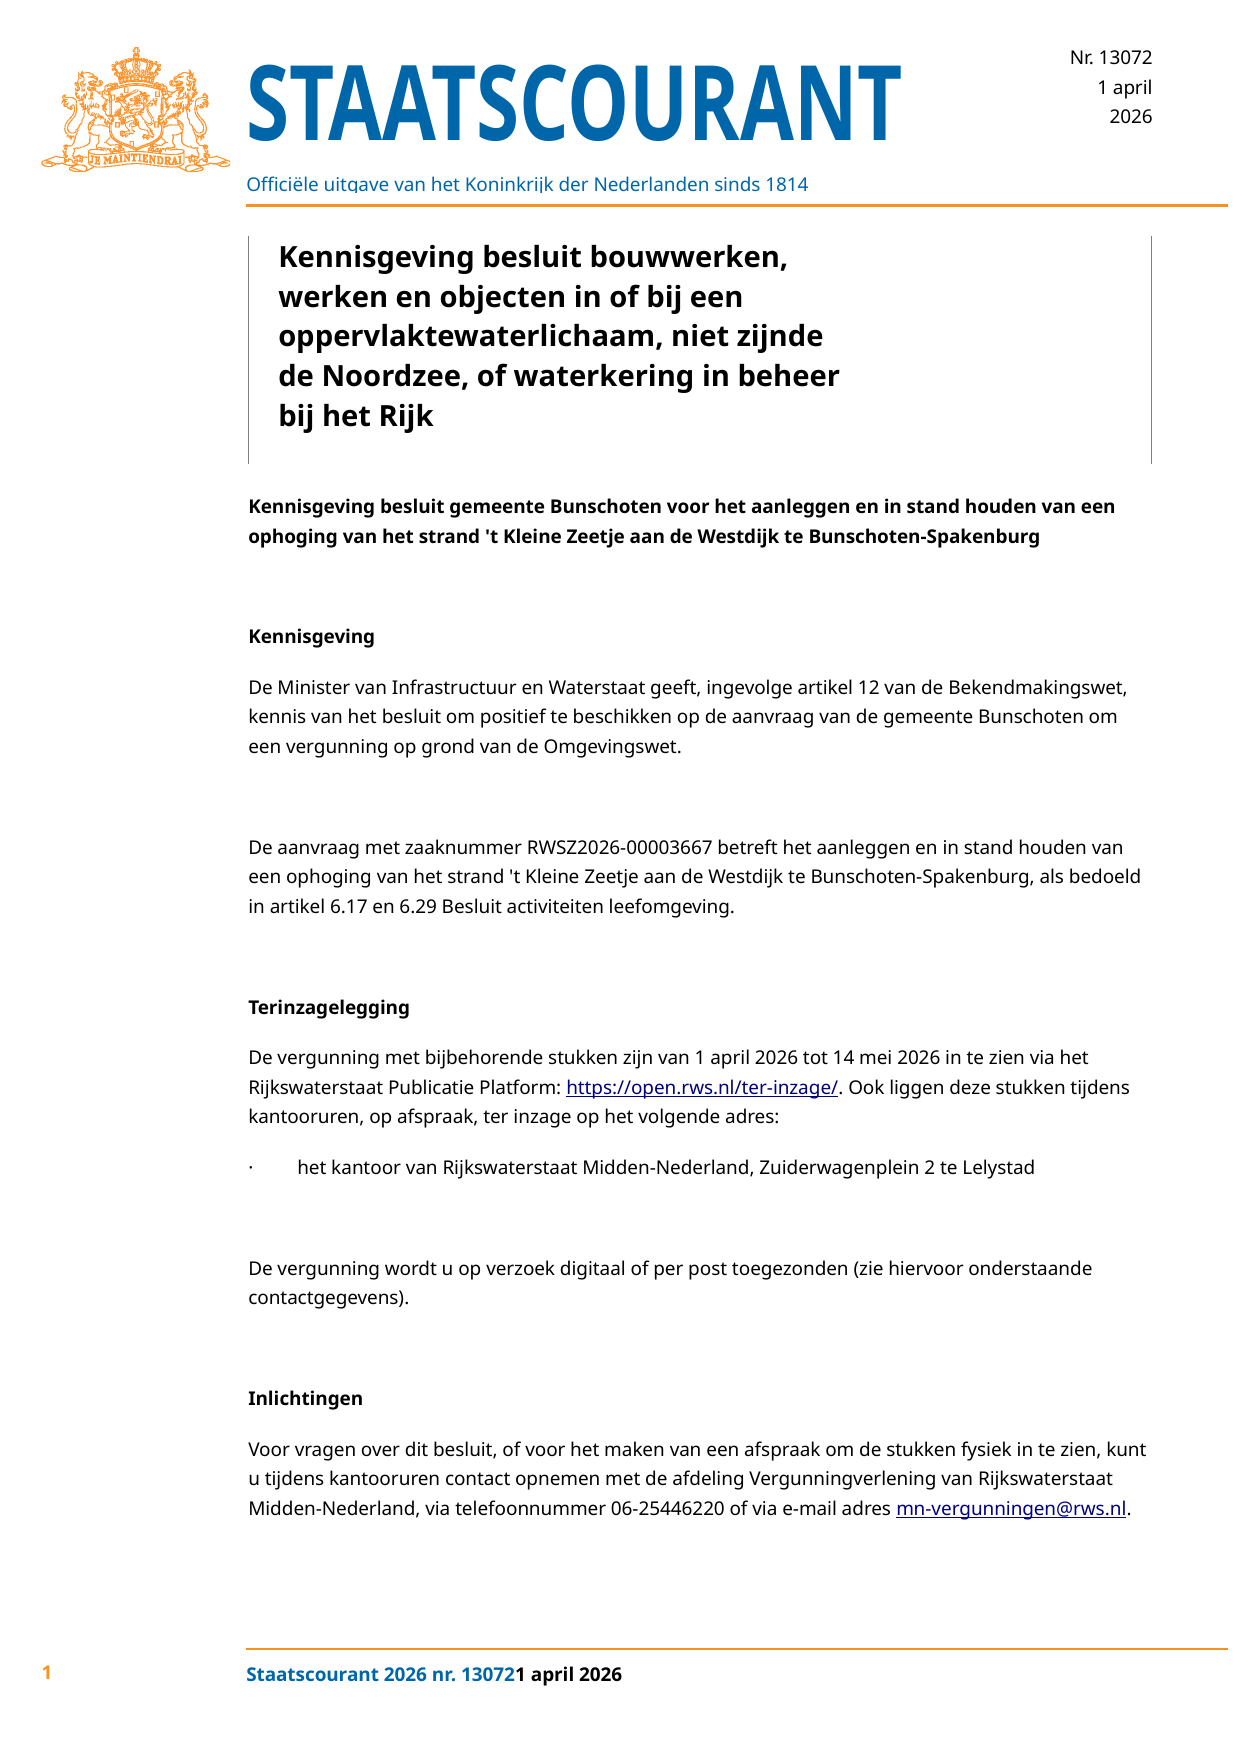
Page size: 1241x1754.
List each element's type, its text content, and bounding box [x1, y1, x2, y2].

picture [41, 47, 231, 172]
text Voor vragen over dit besluit, of voor het maken van een afspraak om de stukken fysiek in te zien, kunt u tijdens kantooruren contact opnemen met de afdeling Vergunningverlening van Rijkswaterstaat Midden-Nederland, via telefoonnummer 06-25446220 of via e-mail adres mn-vergunningen@rws.nl. [248, 1436, 1152, 1521]
text De Minister van Infrastructuur en Waterstaat geeft, ingevolge artikel 12 van de Bekendmakingswet, kennis van het besluit om positief te beschikken op de aanvraag van de gemeente Bunschoten om een vergunning op grond van de Omgevingswet. [248, 674, 1152, 759]
text De aanvraag met zaaknummer RWSZ2026-00003667 betreft het aanleggen en in stand houden van een ophoging van het strand 't Kleine Zeetje aan de Westdijk te Bunschoten-Spakenburg, als bedoeld in artikel 6.17 en 6.29 Besluit activiteiten leefomgeving. [248, 834, 1152, 919]
table_header [850, 236, 912, 413]
table_header [850, 414, 1151, 464]
text De vergunning wordt u op verzoek digitaal of per post toegezonden (zie hiervoor onderstaande contactgegevens). [248, 1255, 1152, 1310]
text De vergunning met bijbehorende stukken zijn van 1 april 2026 tot 14 mei 2026 in te zien via het Rijkswaterstaat Publicatie Platform: https://open.rws.nl/ter-inzage/. Ook liggen deze stukken tijdens kantooruren, op afspraak, ter inzage op het volgende adres: [248, 1044, 1152, 1129]
text Kennisgeving [248, 624, 1152, 649]
text Terinzagelegging [248, 994, 1152, 1020]
picture [912, 236, 1090, 414]
text Inlichtingen [248, 1385, 1152, 1411]
text Kennisgeving besluit gemeente Bunschoten voor het aanleggen en in stand houden van een ophoging van het strand 't Kleine Zeetje aan de Westdijk te Bunschoten-Spakenburg [248, 493, 1152, 549]
table_header [1090, 236, 1151, 413]
text · het kantoor van Rijkswaterstaat Midden-Nederland, Zuiderwagenplein 2 te Lelystad [248, 1154, 1152, 1180]
table_header Kennisgeving besluit bouwwerken, werken en objecten in of bij een oppervlaktewaterlichaam, niet zijnde de Noordzee, of waterkering in beheer bij het Rijk [249, 236, 850, 464]
